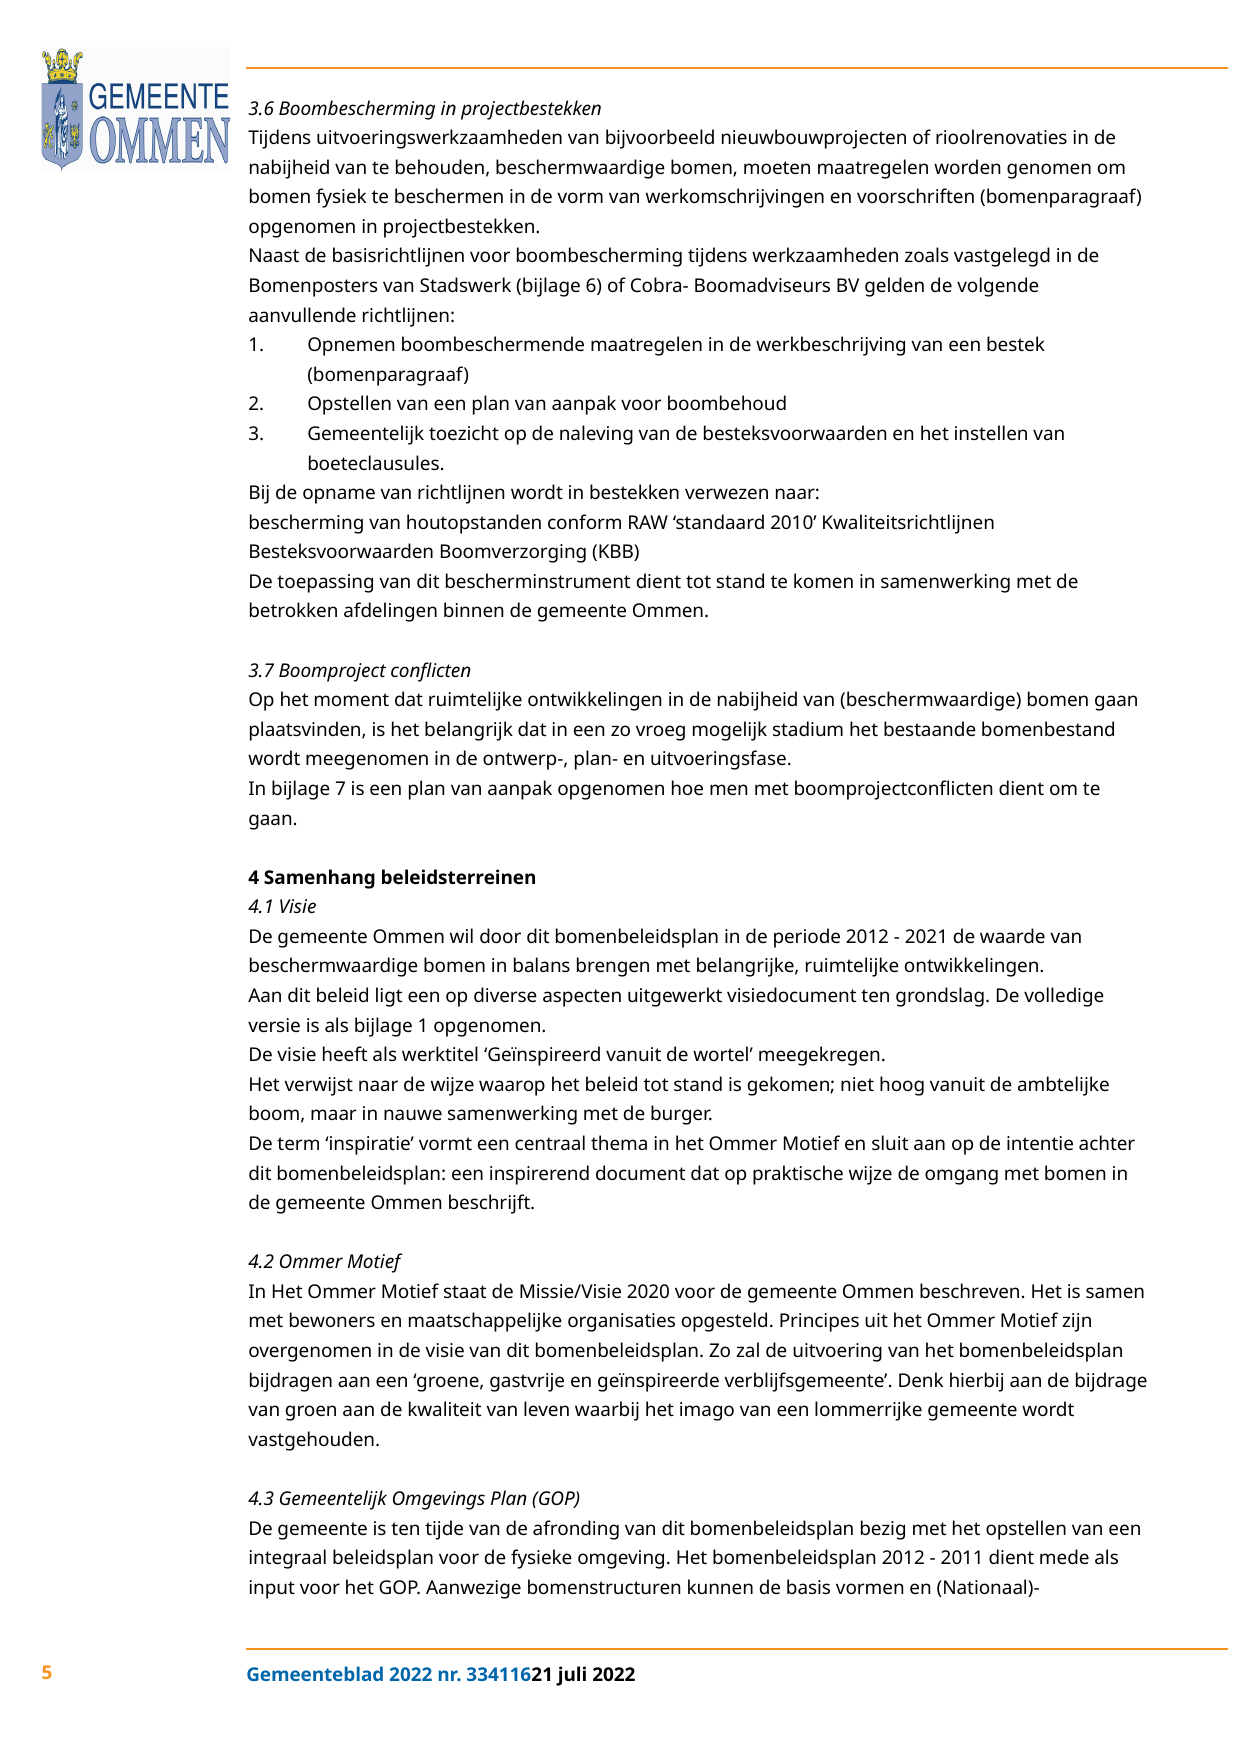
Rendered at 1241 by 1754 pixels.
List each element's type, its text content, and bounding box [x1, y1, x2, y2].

text 3.7 Boomproject conflicten [248, 657, 1152, 683]
text Het verwijst naar de wijze waarop het beleid tot stand is gekomen; niet hoog vanuit de ambtelijke boom, maar in nauwe samenwerking met de burger. [248, 1071, 1152, 1126]
text 4.1 Visie [248, 893, 1152, 919]
picture [41, 47, 231, 172]
list Gemeentelijk toezicht op de naleving van de besteksvoorwaarden en het instellen van boeteclausules. [248, 420, 1152, 476]
text Tijdens uitvoeringswerkzaamheden van bijvoorbeeld nieuwbouwprojecten of rioolrenovaties in de nabijheid van te behouden, beschermwaardige bomen, moeten maatregelen worden genomen om bomen fysiek te beschermen in de vorm van werkomschrijvingen en voorschriften (bomenparagraaf) opgenomen in projectbestekken. [248, 124, 1152, 239]
text De gemeente Ommen wil door dit bomenbeleidsplan in de periode 2012 - 2021 de waarde van beschermwaardige bomen in balans brengen met belangrijke, ruimtelijke ontwikkelingen. [248, 923, 1152, 978]
text bescherming van houtopstanden conform RAW ‘standaard 2010’ Kwaliteitsrichtlijnen Besteksvoorwaarden Boomverzorging (KBB) [248, 509, 1152, 564]
list Opstellen van een plan van aanpak voor boombehoud [248, 391, 1152, 416]
text Bij de opname van richtlijnen wordt in bestekken verwezen naar: [248, 479, 1152, 505]
text 3.6 Boombescherming in projectbestekken [248, 95, 1152, 121]
text Op het moment dat ruimtelijke ontwikkelingen in de nabijheid van (beschermwaardige) bomen gaan plaatsvinden, is het belangrijk dat in een zo vroeg mogelijk stadium het bestaande bomenbestand wordt meegenomen in de ontwerp-, plan- en uitvoeringsfase. [248, 686, 1152, 771]
text De term ‘inspiratie’ vormt een centraal thema in het Ommer Motief en sluit aan op de intentie achter dit bomenbeleidsplan: een inspirerend document dat op praktische wijze de omgang met bomen in de gemeente Ommen beschrijft. [248, 1130, 1152, 1215]
text In Het Ommer Motief staat de Missie/Visie 2020 voor de gemeente Ommen beschreven. Het is samen met bewoners en maatschappelijke organisaties opgesteld. Principes uit het Ommer Motief zijn overgenomen in de visie van dit bomenbeleidsplan. Zo zal de uitvoering van het bomenbeleidsplan bijdragen aan een ‘groene, gastvrije en geïnspireerde verblijfsgemeente’. Denk hierbij aan de bijdrage van groen aan de kwaliteit van leven waarbij het imago van een lommerrijke gemeente wordt vastgehouden. [248, 1278, 1152, 1452]
text De visie heeft als werktitel ‘Geïnspireerd vanuit de wortel’ meegekregen. [248, 1041, 1152, 1067]
text 4.2 Ommer Motief [248, 1248, 1152, 1274]
text De toepassing van dit bescherminstrument dient tot stand te komen in samenwerking met de betrokken afdelingen binnen de gemeente Ommen. [248, 568, 1152, 623]
text Naast de basisrichtlijnen voor boombescherming tijdens werkzaamheden zoals vastgelegd in de Bomenposters van Stadswerk (bijlage 6) of Cobra- Boomadviseurs BV gelden de volgende aanvullende richtlijnen: [248, 243, 1152, 328]
text 4 Samenhang beleidsterreinen [248, 864, 1152, 890]
text 4.3 Gemeentelijk Omgevings Plan (GOP) [248, 1485, 1152, 1511]
text De gemeente is ten tijde van de afronding van dit bomenbeleidsplan bezig met het opstellen van een integraal beleidsplan voor de fysieke omgeving. Het bomenbeleidsplan 2012 - 2011 dient mede als input voor het GOP. Aanwezige bomenstructuren kunnen de basis vormen en (Nationaal)- [248, 1515, 1152, 1600]
text Aan dit beleid ligt een op diverse aspecten uitgewerkt visiedocument ten grondslag. De volledige versie is als bijlage 1 opgenomen. [248, 982, 1152, 1038]
text In bijlage 7 is een plan van aanpak opgenomen hoe men met boomprojectconflicten dient om te gaan. [248, 775, 1152, 831]
list Opnemen boombeschermende maatregelen in de werkbeschrijving van een bestek (bomenparagraaf) [248, 331, 1152, 387]
